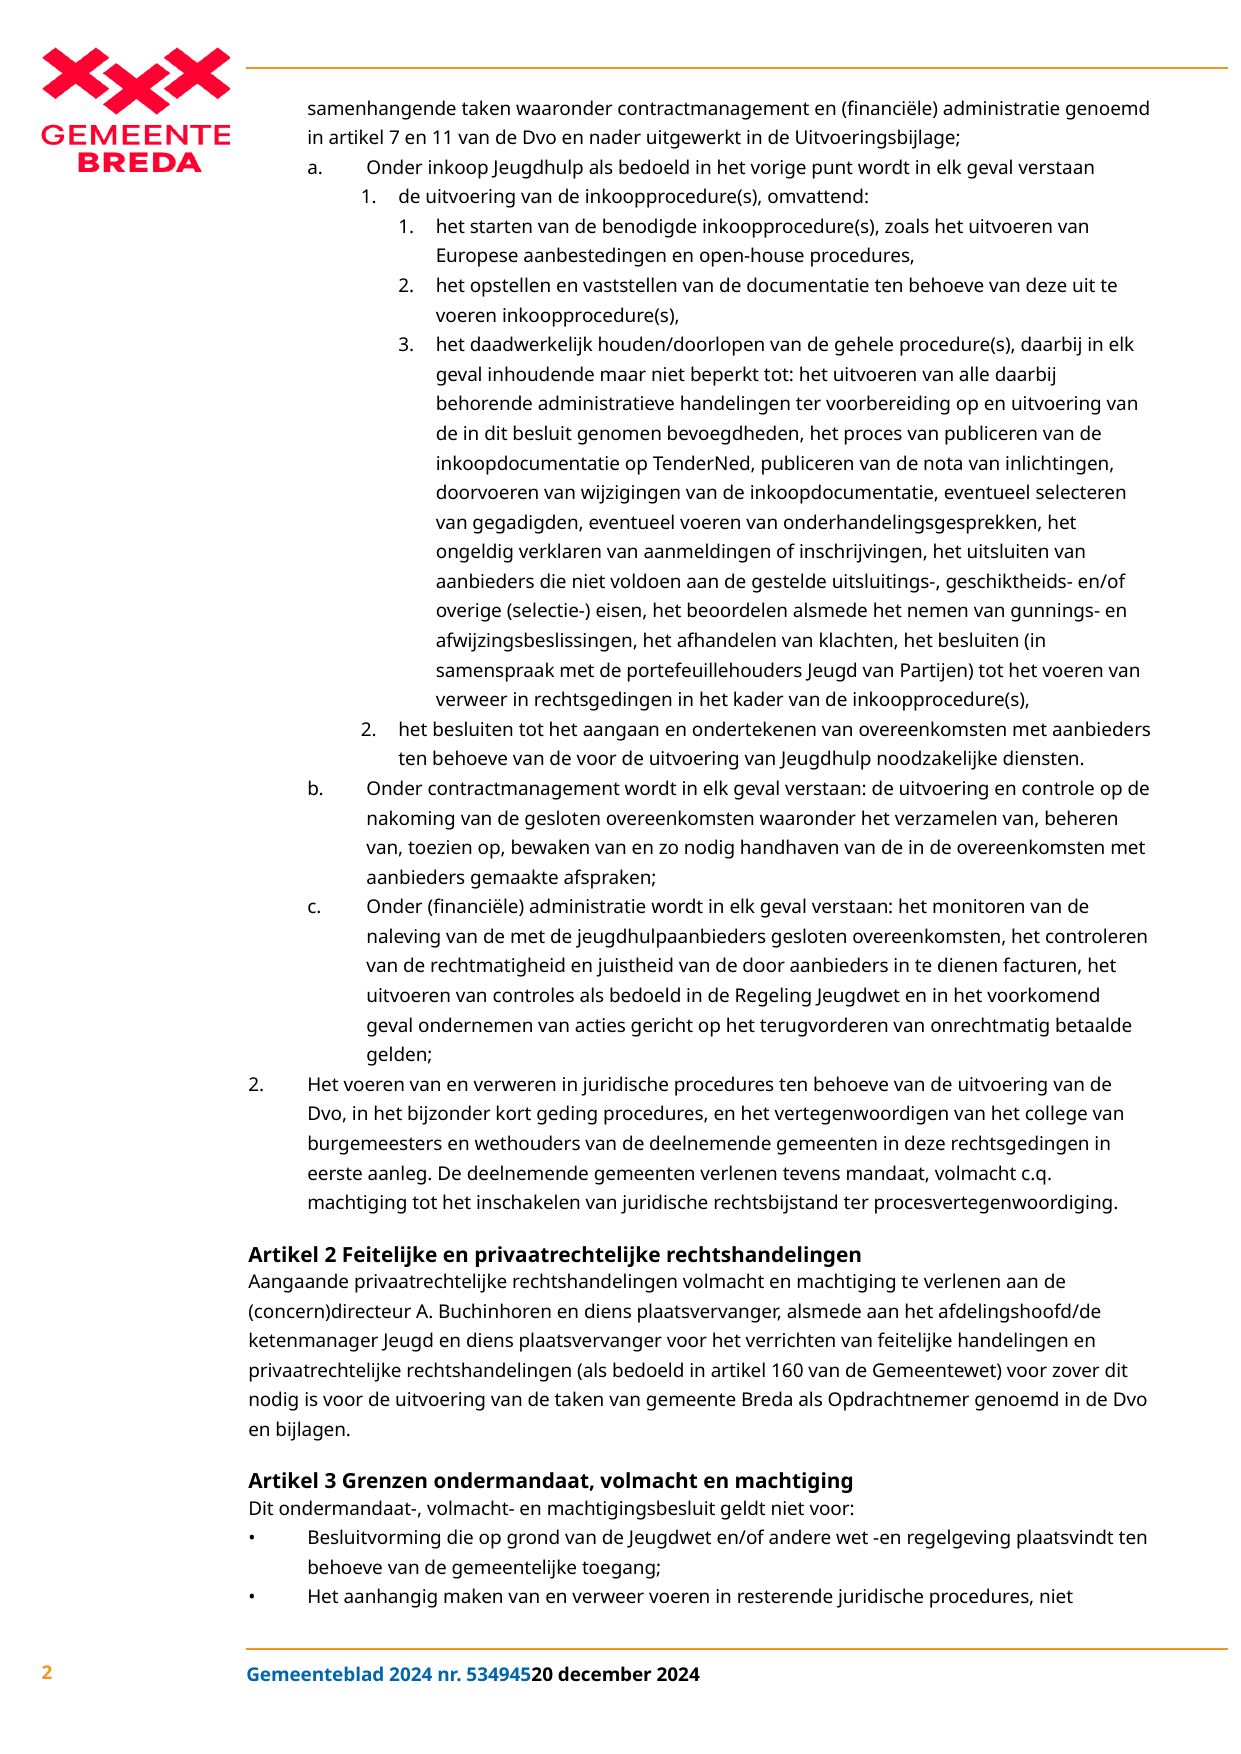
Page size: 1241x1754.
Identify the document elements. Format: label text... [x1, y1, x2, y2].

picture [41, 47, 231, 172]
text Artikel 3 Grenzen ondermandaat, volmacht en machtiging [248, 1467, 1152, 1495]
list Onder contractmanagement wordt in elk geval verstaan: de uitvoering en controle op de nakoming van de gesloten overeenkomsten waaronder het verzamelen van, beheren van, toezien op, bewaken van en zo nodig handhaven van de in de overeenkomsten met aanbieders gemaakte afspraken; [307, 775, 1152, 890]
text Aangaande privaatrechtelijke rechtshandelingen volmacht en machtiging te verlenen aan de (concern)directeur A. Buchinhoren en diens plaatsvervanger, alsmede aan het afdelingshoofd/de ketenmanager Jeugd en diens plaatsvervanger voor het verrichten van feitelijke handelingen en privaatrechtelijke rechtshandelingen (als bedoeld in artikel 160 van de Gemeentewet) voor zover dit nodig is voor de uitvoering van de taken van gemeente Breda als Opdrachtnemer genoemd in de Dvo en bijlagen. [248, 1268, 1152, 1442]
list Onder (financiële) administratie wordt in elk geval verstaan: het monitoren van de naleving van de met de jeugdhulpaanbieders gesloten overeenkomsten, het controleren van de rechtmatigheid en juistheid van de door aanbieders in te dienen facturen, het uitvoeren van controles als bedoeld in de Regeling Jeugdwet en in het voorkomend geval ondernemen van acties gericht op het terugvorderen van onrechtmatig betaalde gelden; [307, 893, 1152, 1067]
list Het voeren van en verweren in juridische procedures ten behoeve van de uitvoering van de Dvo, in het bijzonder kort geding procedures, en het vertegenwoordigen van het college van burgemeesters en wethouders van de deelnemende gemeenten in deze rechtsgedingen in eerste aanleg. De deelnemende gemeenten verlenen tevens mandaat, volmacht c.q. machtiging tot het inschakelen van juridische rechtsbijstand ter procesvertegenwoordiging. [248, 1071, 1152, 1215]
list het besluiten tot het aangaan en ondertekenen van overeenkomsten met aanbieders ten behoeve van de voor de uitvoering van Jeugdhulp noodzakelijke diensten. [361, 716, 1152, 771]
list het daadwerkelijk houden/doorlopen van de gehele procedure(s), daarbij in elk geval inhoudende maar niet beperkt tot: het uitvoeren van alle daarbij behorende administratieve handelingen ter voorbereiding op en uitvoering van de in dit besluit genomen bevoegdheden, het proces van publiceren van de inkoopdocumentatie op TenderNed, publiceren van de nota van inlichtingen, doorvoeren van wijzigingen van de inkoopdocumentatie, eventueel selecteren van gegadigden, eventueel voeren van onderhandelingsgesprekken, het ongeldig verklaren van aanmeldingen of inschrijvingen, het uitsluiten van aanbieders die niet voldoen aan de gestelde uitsluitings-, geschiktheids- en/of overige (selectie-) eisen, het beoordelen alsmede het nemen van gunnings- en afwijzingsbeslissingen, het afhandelen van klachten, het besluiten (in samenspraak met de portefeuillehouders Jeugd van Partijen) tot het voeren van verweer in rechtsgedingen in het kader van de inkoopprocedure(s), [398, 331, 1152, 712]
list het opstellen en vaststellen van de documentatie ten behoeve van deze uit te voeren inkoopprocedure(s), [398, 272, 1152, 328]
list Besluitvorming die op grond van de Jeugdwet en/of andere wet -en regelgeving plaatsvindt ten behoeve van de gemeentelijke toegang; [248, 1524, 1152, 1580]
text Artikel 2 Feitelijke en privaatrechtelijke rechtshandelingen [248, 1240, 1152, 1268]
list het starten van de benodigde inkoopprocedure(s), zoals het uitvoeren van Europese aanbestedingen en open-house procedures, [398, 213, 1152, 268]
list samenhangende taken waaronder contractmanagement en (financiële) administratie genoemd in artikel 7 en 11 van de Dvo en nader uitgewerkt in de Uitvoeringsbijlage; [248, 95, 1152, 150]
list Onder inkoop Jeugdhulp als bedoeld in het vorige punt wordt in elk geval verstaan [307, 154, 1152, 180]
list Het aanhangig maken van en verweer voeren in resterende juridische procedures, niet [248, 1584, 1152, 1609]
list de uitvoering van de inkoopprocedure(s), omvattend: [361, 183, 1152, 209]
text Dit ondermandaat-, volmacht- en machtigingsbesluit geldt niet voor: [248, 1495, 1152, 1521]
